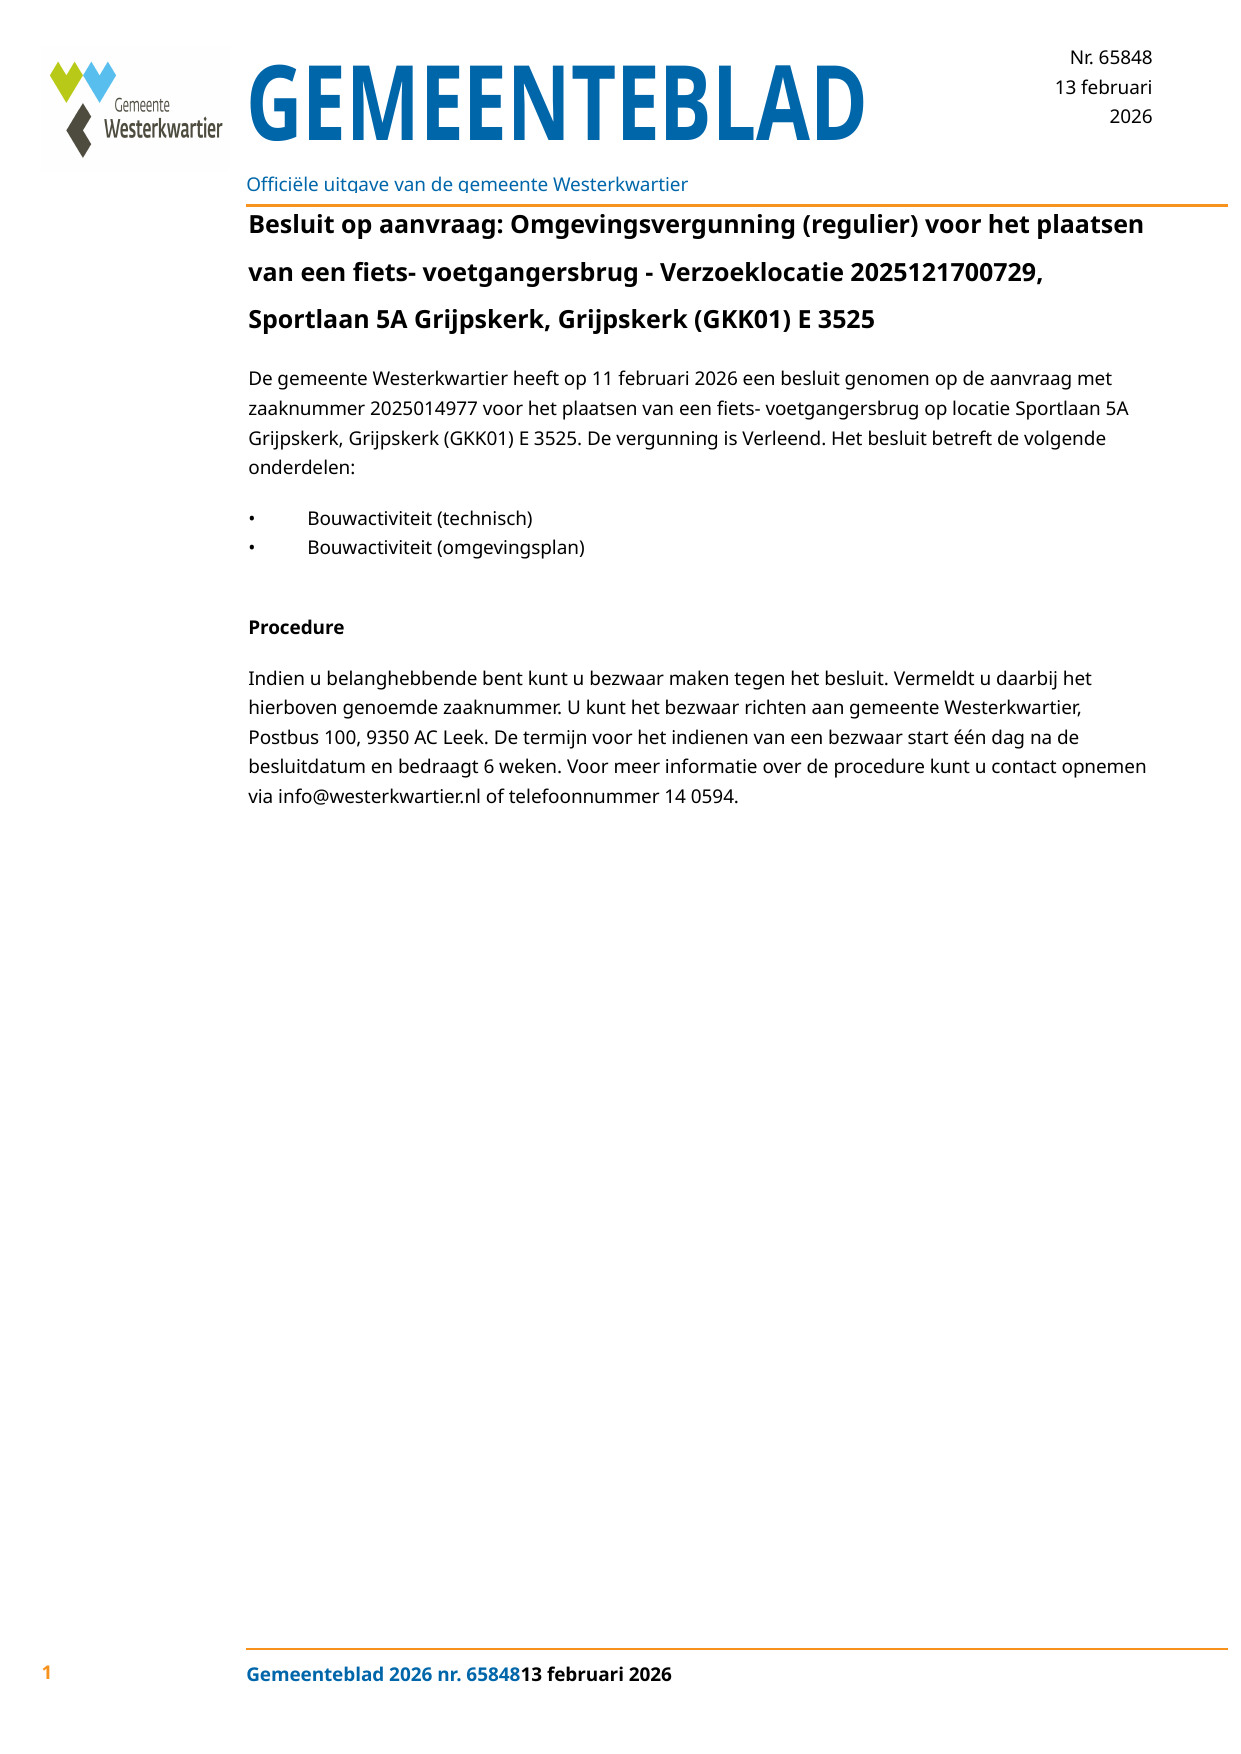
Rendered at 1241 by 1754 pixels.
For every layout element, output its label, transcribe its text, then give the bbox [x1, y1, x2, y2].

text Procedure [248, 614, 1152, 640]
text Besluit op aanvraag: Omgevingsvergunning (regulier) voor het plaatsen van een fiets- voetgangersbrug - Verzoeklocatie 2025121700729, Sportlaan 5A Grijpskerk, Grijpskerk (GKK01) E 3525 [248, 207, 1152, 336]
text Indien u belanghebbende bent kunt u bezwaar maken tegen het besluit. Vermeldt u daarbij het hierboven genoemde zaaknummer. U kunt het bezwaar richten aan gemeente Westerkwartier, Postbus 100, 9350 AC Leek. De termijn voor het indienen van een bezwaar start één dag na de besluitdatum en bedraagt 6 weken. Voor meer informatie over de procedure kunt u contact opnemen via info@westerkwartier.nl of telefoonnummer 14 0594. [248, 665, 1152, 809]
list Bouwactiviteit (technisch) [248, 505, 1152, 530]
list Bouwactiviteit (omgevingsplan) [248, 534, 1152, 560]
text De gemeente Westerkwartier heeft op 11 februari 2026 een besluit genomen op de aanvraag met zaaknummer 2025014977 voor het plaatsen van een fiets- voetgangersbrug op locatie Sportlaan 5A Grijpskerk, Grijpskerk (GKK01) E 3525. De vergunning is Verleend. Het besluit betreft de volgende onderdelen: [248, 366, 1152, 480]
picture [41, 47, 231, 172]
